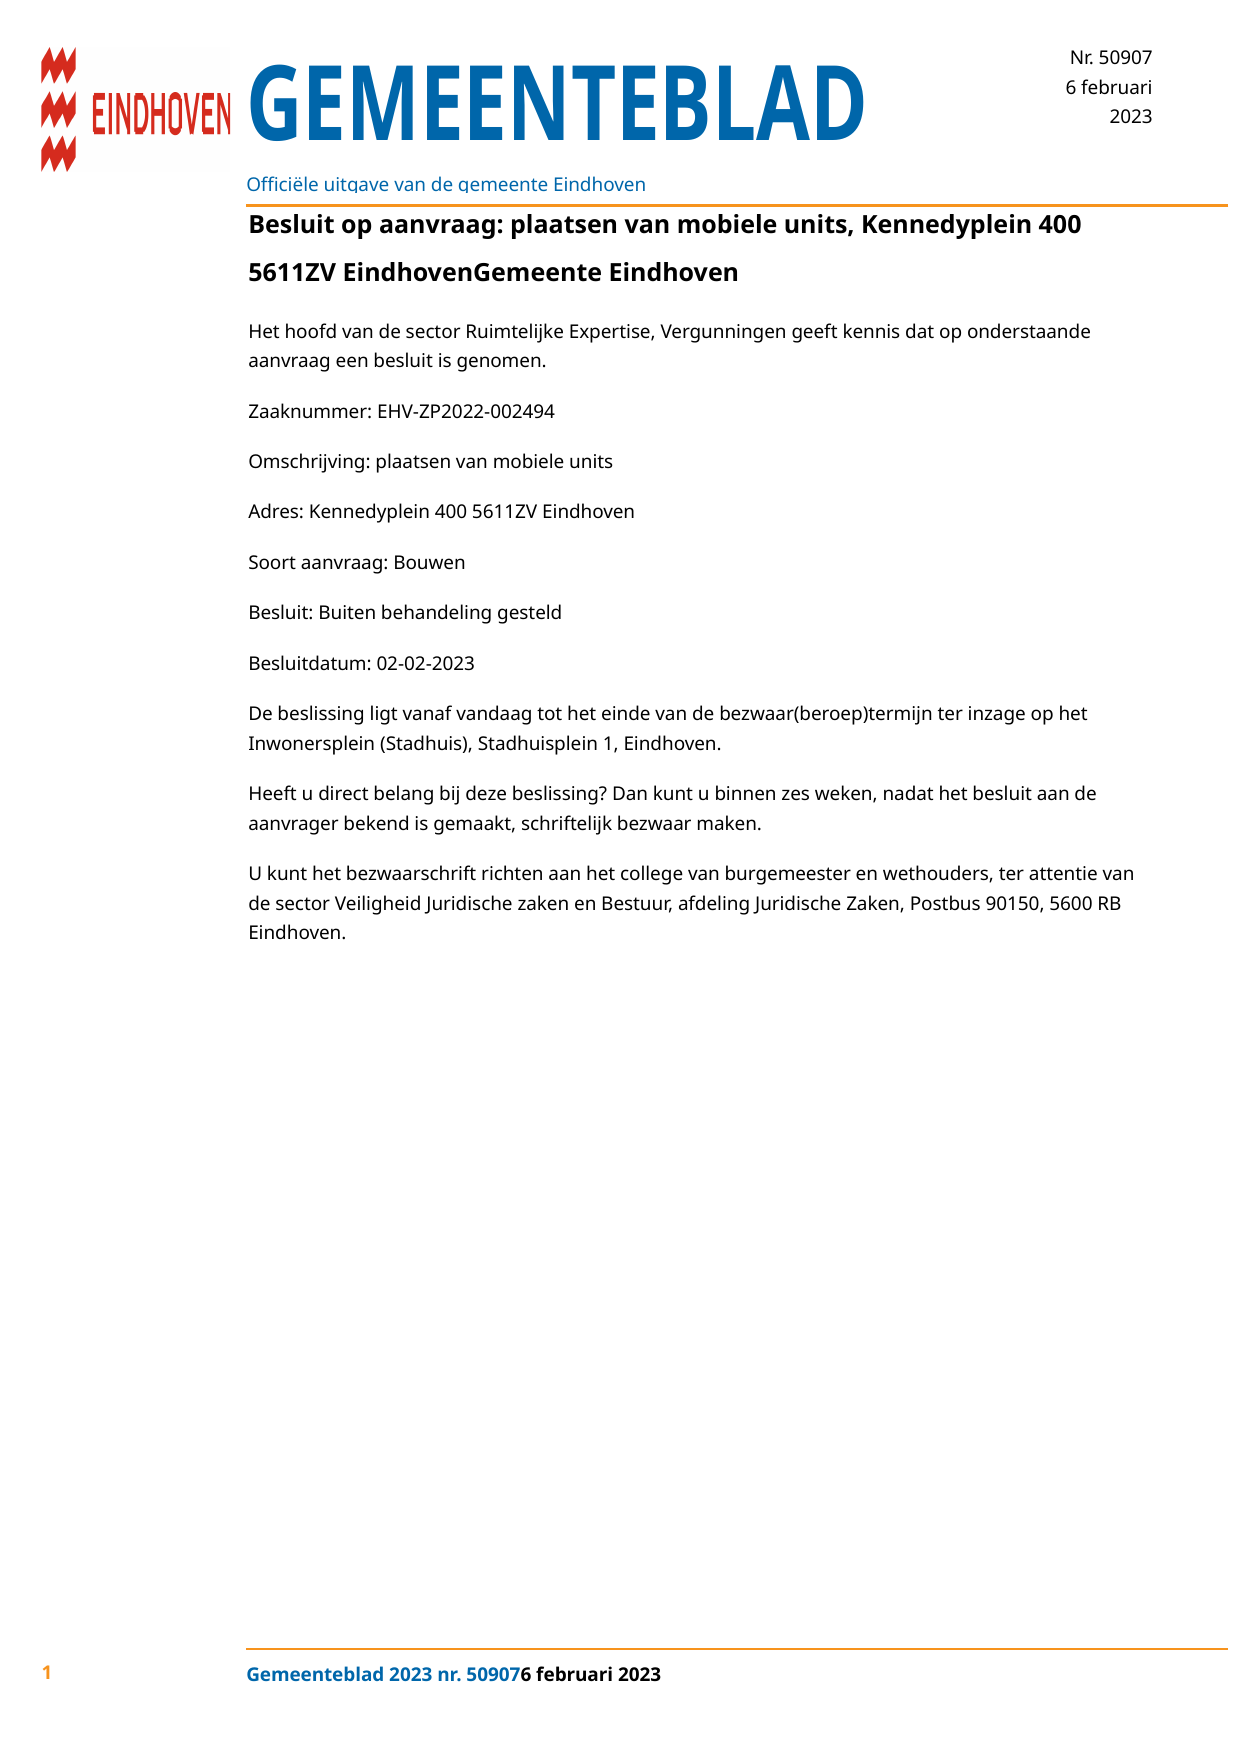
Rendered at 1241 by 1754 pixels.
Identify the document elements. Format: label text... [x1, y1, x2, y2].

text Het hoofd van de sector Ruimtelijke Expertise, Vergunningen geeft kennis dat op onderstaande aanvraag een besluit is genomen. [248, 318, 1152, 373]
text U kunt het bezwaarschrift richten aan het college van burgemeester en wethouders, ter attentie van de sector Veiligheid Juridische zaken en Bestuur, afdeling Juridische Zaken, Postbus 90150, 5600 RB Eindhoven. [248, 860, 1152, 945]
text Heeft u direct belang bij deze beslissing? Dan kunt u binnen zes weken, nadat het besluit aan de aanvrager bekend is gemaakt, schriftelijk bezwaar maken. [248, 780, 1152, 836]
text De beslissing ligt vanaf vandaag tot het einde van de bezwaar(beroep)termijn ter inzage op het Inwonersplein (Stadhuis), Stadhuisplein 1, Eindhoven. [248, 700, 1152, 756]
text Besluitdatum: 02-02-2023 [248, 650, 1152, 676]
text Adres: Kennedyplein 400 5611ZV Eindhoven [248, 499, 1152, 524]
text Besluit op aanvraag: plaatsen van mobiele units, Kennedyplein 400 5611ZV EindhovenGemeente Eindhoven [248, 207, 1152, 288]
text Omschrijving: plaatsen van mobiele units [248, 448, 1152, 474]
text Soort aanvraag: Bouwen [248, 549, 1152, 575]
picture [41, 47, 231, 172]
text Besluit: Buiten behandeling gesteld [248, 599, 1152, 625]
text Zaaknummer: EHV-ZP2022-002494 [248, 398, 1152, 424]
